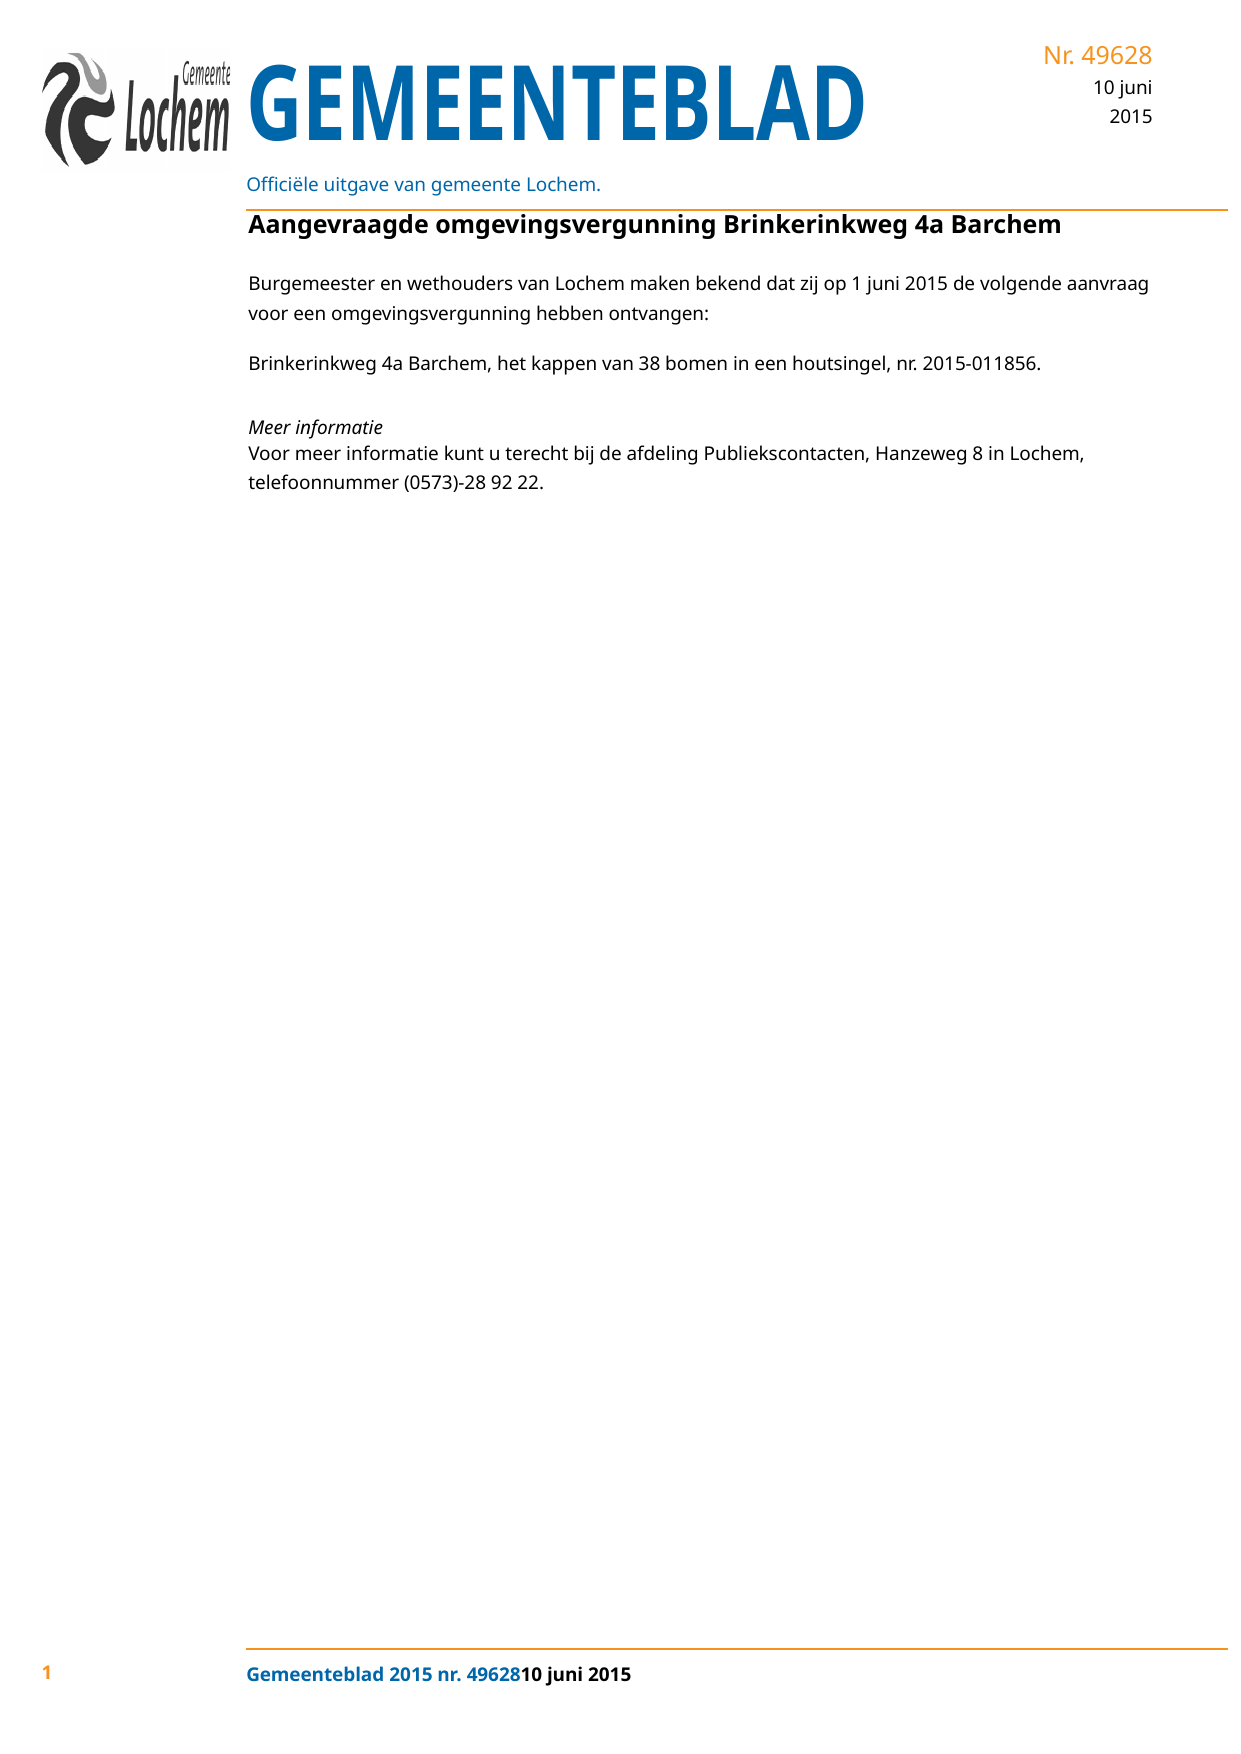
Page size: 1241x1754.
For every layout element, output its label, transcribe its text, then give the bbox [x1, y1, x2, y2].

text Meer informatie [248, 414, 1152, 440]
text Aangevraagde omgevingsvergunning Brinkerinkweg 4a Barchem [248, 211, 1152, 241]
text Voor meer informatie kunt u terecht bij de afdeling Publiekscontacten, Hanzeweg 8 in Lochem, telefoonnummer (0573)-28 92 22. [248, 440, 1152, 495]
text Burgemeester en wethouders van Lochem maken bekend dat zij op 1 juni 2015 de volgende aanvraag voor een omgevingsvergunning hebben ontvangen: [248, 270, 1152, 326]
picture [41, 47, 231, 172]
text Brinkerinkweg 4a Barchem, het kappen van 38 bomen in een houtsingel, nr. 2015-011856. [248, 350, 1152, 376]
